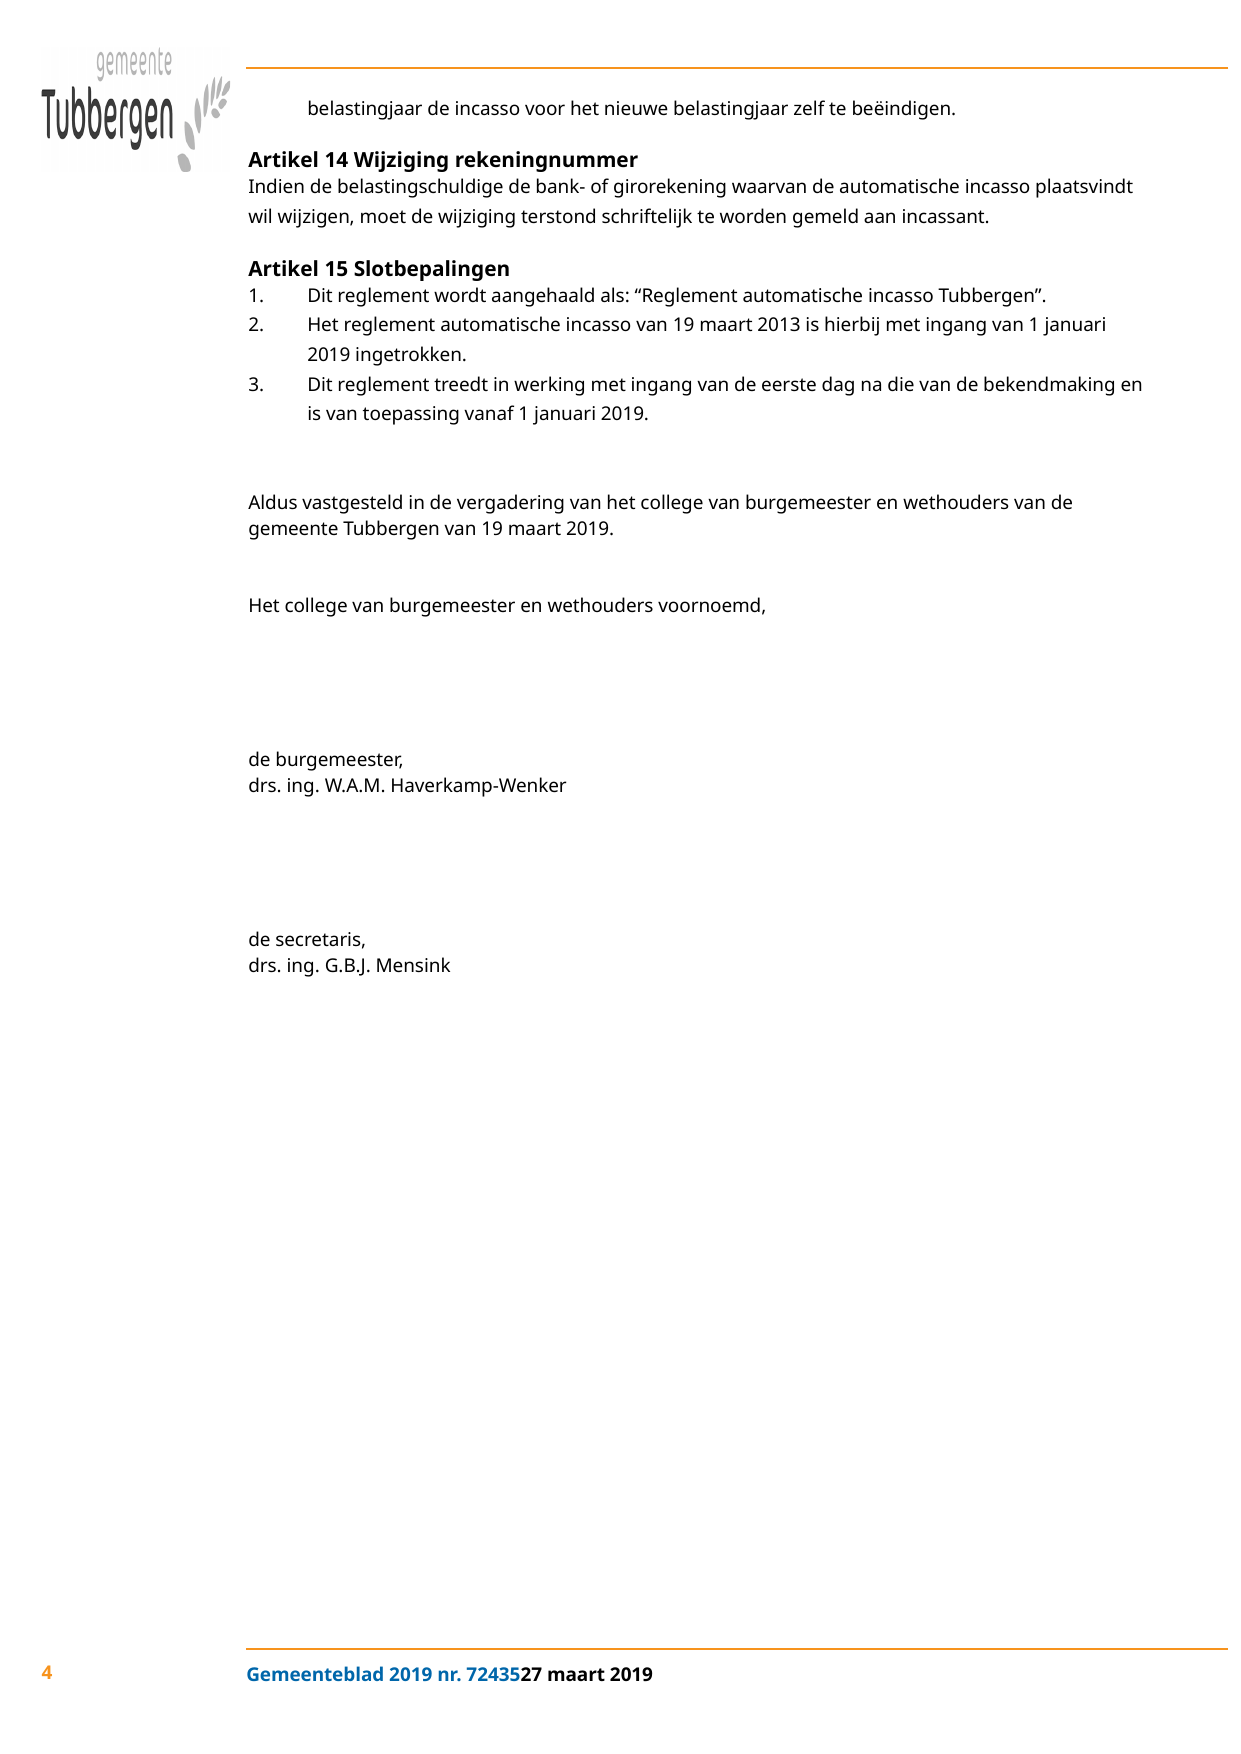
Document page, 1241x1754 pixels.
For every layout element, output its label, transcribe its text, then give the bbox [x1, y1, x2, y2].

list Dit reglement treedt in werking met ingang van de eerste dag na die van de bekendmaking en is van toepassing vanaf 1 januari 2019. [248, 371, 1152, 426]
list Dit reglement wordt aangehaald als: “Reglement automatische incasso Tubbergen”. [248, 282, 1152, 308]
text de secretaris, [248, 927, 1152, 952]
text Artikel 14 Wijziging rekeningnummer [248, 145, 1152, 174]
text Artikel 15 Slotbepalingen [248, 254, 1152, 282]
text Indien de belastingschuldige de bank- of girorekening waarvan de automatische incasso plaatsvindt wil wijzigen, moet de wijziging terstond schriftelijk te worden gemeld aan incassant. [248, 174, 1152, 229]
text de burgemeester, [248, 746, 1152, 772]
list belastingjaar de incasso voor het nieuwe belastingjaar zelf te beëindigen. [248, 95, 1152, 121]
text drs. ing. W.A.M. Haverkamp-Wenker [248, 772, 1152, 798]
text drs. ing. G.B.J. Mensink [248, 952, 1152, 978]
text Het college van burgemeester en wethouders voornoemd, [248, 592, 1152, 618]
list Het reglement automatische incasso van 19 maart 2013 is hierbij met ingang van 1 januari 2019 ingetrokken. [248, 312, 1152, 367]
picture [41, 47, 231, 172]
text Aldus vastgesteld in de vergadering van het college van burgemeester en wethouders van de gemeente Tubbergen van 19 maart 2019. [248, 489, 1152, 541]
